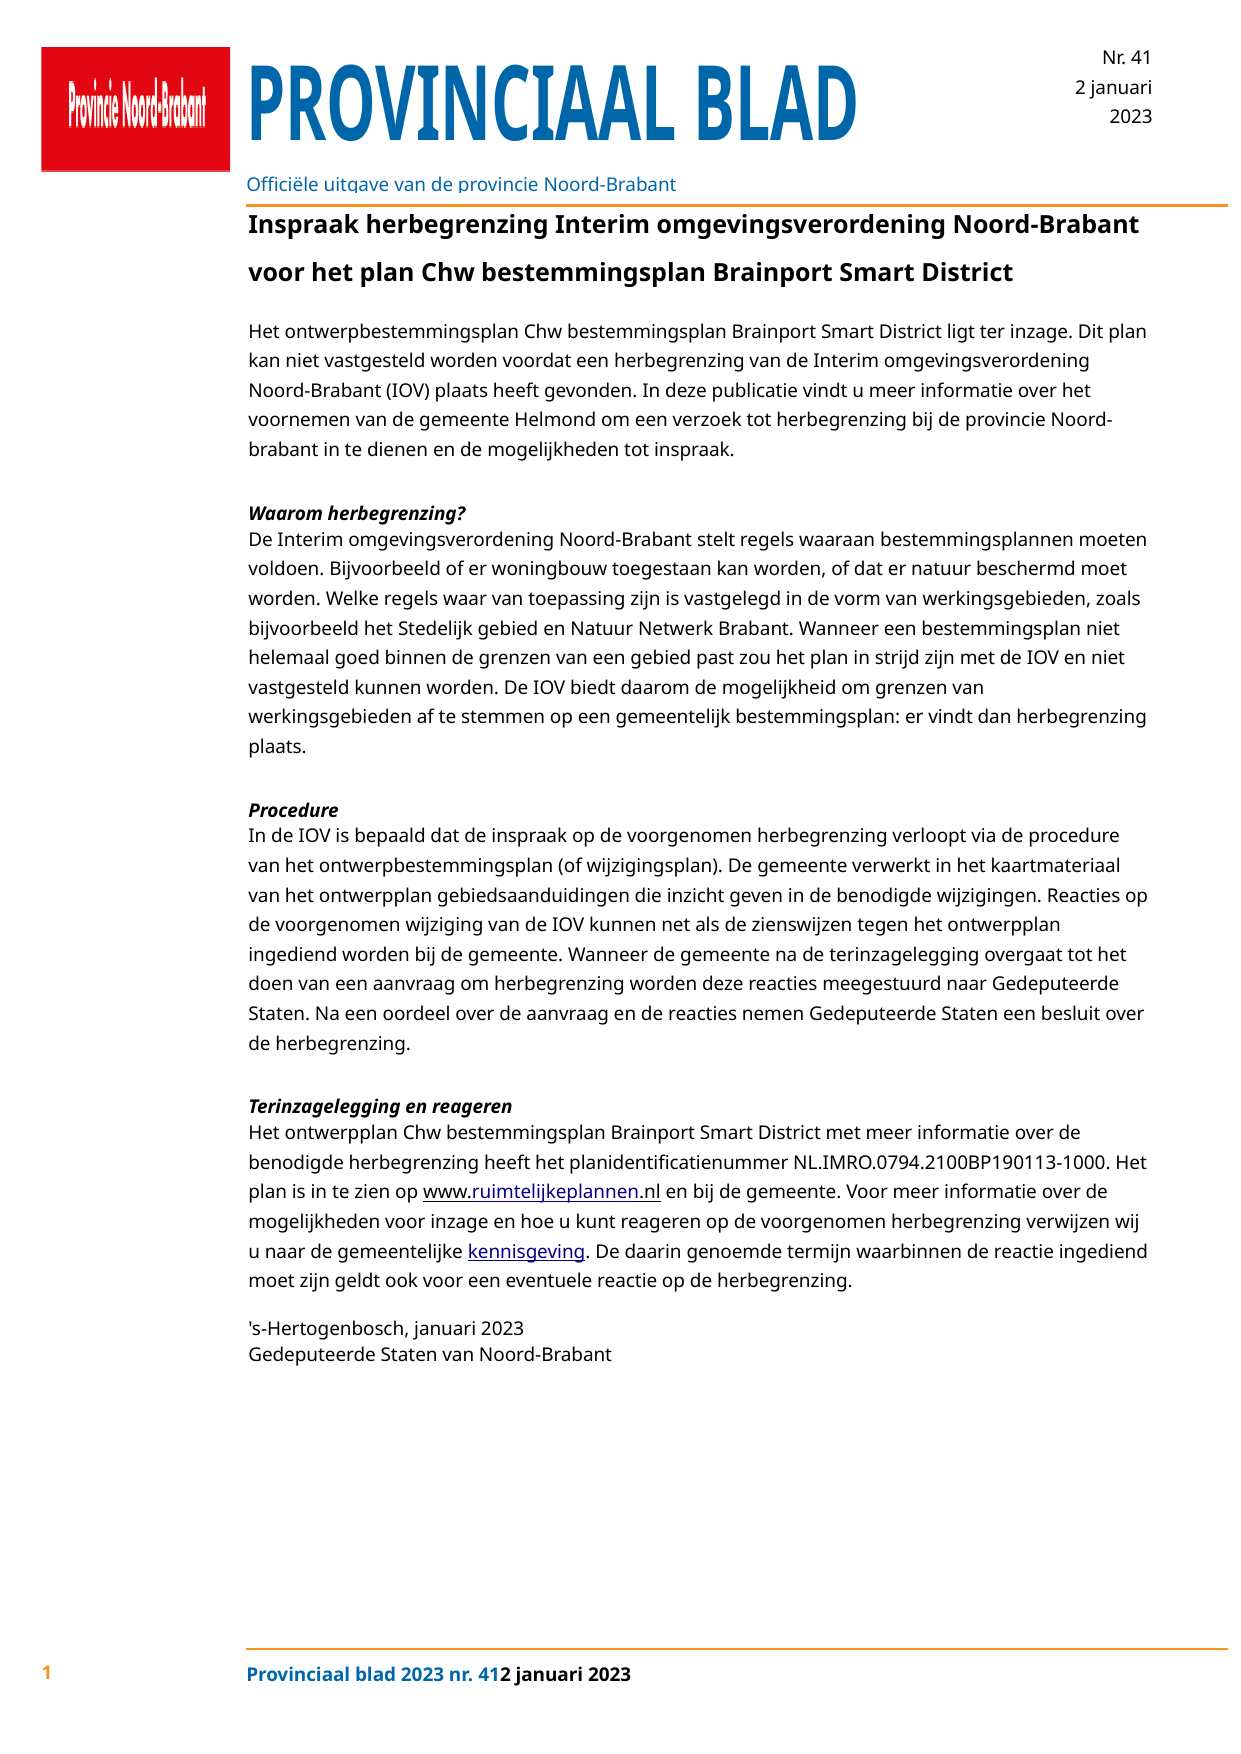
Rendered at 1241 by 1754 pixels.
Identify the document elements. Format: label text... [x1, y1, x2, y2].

text Procedure [248, 797, 1152, 823]
text Gedeputeerde Staten van Noord-Brabant [248, 1341, 1152, 1367]
picture [41, 47, 231, 172]
text Het ontwerpplan Chw bestemmingsplan Brainport Smart District met meer informatie over de benodigde herbegrenzing heeft het planidentificatienummer NL.IMRO.0794.2100BP190113-1000. Het plan is in te zien op www.ruimtelijkeplannen.nl en bij de gemeente. Voor meer informatie over de mogelijkheden voor inzage en hoe u kunt reageren op de voorgenomen herbegrenzing verwijzen wij u naar de gemeentelijke kennisgeving. De daarin genoemde termijn waarbinnen de reactie ingediend moet zijn geldt ook voor een eventuele reactie op de herbegrenzing. [248, 1119, 1152, 1293]
text Waarom herbegrenzing? [248, 500, 1152, 526]
text Terinzagelegging en reageren [248, 1094, 1152, 1119]
text Inspraak herbegrenzing Interim omgevingsverordening Noord-Brabant voor het plan Chw bestemmingsplan Brainport Smart District [248, 207, 1152, 288]
text 's-Hertogenbosch, januari 2023 [248, 1315, 1152, 1341]
text De Interim omgevingsverordening Noord-Brabant stelt regels waaraan bestemmingsplannen moeten voldoen. Bijvoorbeeld of er woningbouw toegestaan kan worden, of dat er natuur beschermd moet worden. Welke regels waar van toepassing zijn is vastgelegd in de vorm van werkingsgebieden, zoals bijvoorbeeld het Stedelijk gebied en Natuur Netwerk Brabant. Wanneer een bestemmingsplan niet helemaal goed binnen de grenzen van een gebied past zou het plan in strijd zijn met de IOV en niet vastgesteld kunnen worden. De IOV biedt daarom de mogelijkheid om grenzen van werkingsgebieden af te stemmen op een gemeentelijk bestemmingsplan: er vindt dan herbegrenzing plaats. [248, 526, 1152, 759]
text In de IOV is bepaald dat de inspraak op de voorgenomen herbegrenzing verloopt via de procedure van het ontwerpbestemmingsplan (of wijzigingsplan). De gemeente verwerkt in het kaartmateriaal van het ontwerpplan gebiedsaanduidingen die inzicht geven in de benodigde wijzigingen. Reacties op de voorgenomen wijziging van de IOV kunnen net als de zienswijzen tegen het ontwerpplan ingediend worden bij de gemeente. Wanneer de gemeente na de terinzagelegging overgaat tot het doen van een aanvraag om herbegrenzing worden deze reacties meegestuurd naar Gedeputeerde Staten. Na een oordeel over de aanvraag en de reacties nemen Gedeputeerde Staten een besluit over de herbegrenzing. [248, 823, 1152, 1056]
text Het ontwerpbestemmingsplan Chw bestemmingsplan Brainport Smart District ligt ter inzage. Dit plan kan niet vastgesteld worden voordat een herbegrenzing van de Interim omgevingsverordening Noord-Brabant (IOV) plaats heeft gevonden. In deze publicatie vindt u meer informatie over het voornemen van de gemeente Helmond om een verzoek tot herbegrenzing bij de provincie Noord-brabant in te dienen en de mogelijkheden tot inspraak. [248, 318, 1152, 462]
